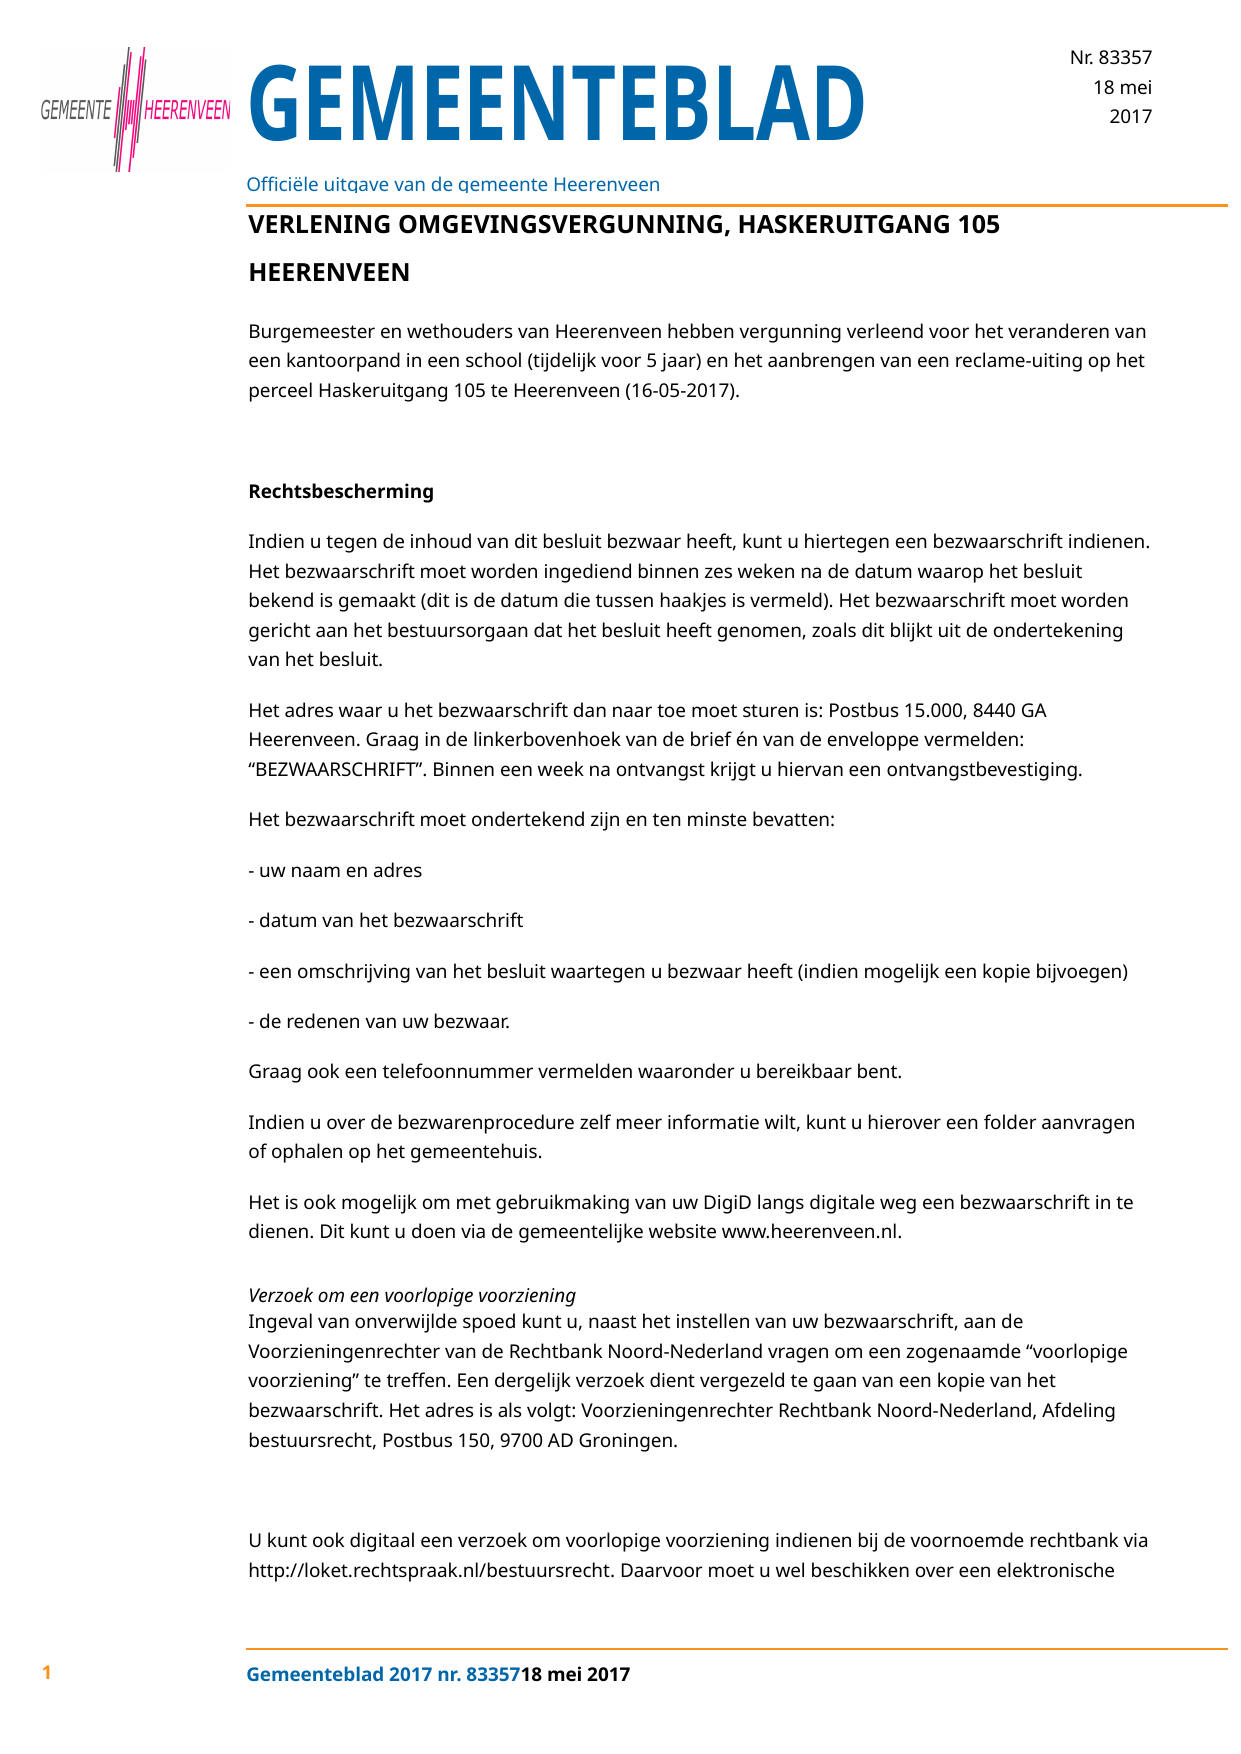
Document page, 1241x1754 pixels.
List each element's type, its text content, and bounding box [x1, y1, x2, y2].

picture [41, 47, 231, 172]
text - datum van het bezwaarschrift [248, 907, 1152, 933]
text VERLENING OMGEVINGSVERGUNNING, HASKERUITGANG 105 HEERENVEEN [248, 207, 1152, 288]
text - uw naam en adres [248, 857, 1152, 883]
text - een omschrijving van het besluit waartegen u bezwaar heeft (indien mogelijk een kopie bijvoegen) [248, 958, 1152, 984]
text - de redenen van uw bezwaar. [248, 1008, 1152, 1034]
text Indien u tegen de inhoud van dit besluit bezwaar heeft, kunt u hiertegen een bezwaarschrift indienen. Het bezwaarschrift moet worden ingediend binnen zes weken na de datum waarop het besluit bekend is gemaakt (dit is de datum die tussen haakjes is vermeld). Het bezwaarschrift moet worden gericht aan het bestuursorgaan dat het besluit heeft genomen, zoals dit blijkt uit de ondertekening van het besluit. [248, 528, 1152, 672]
text Rechtsbescherming [248, 478, 1152, 504]
text Ingeval van onverwijlde spoed kunt u, naast het instellen van uw bezwaarschrift, aan de Voorzieningenrechter van de Rechtbank Noord-Nederland vragen om een zogenaamde “voorlopige voorziening” te treffen. Een dergelijk verzoek dient vergezeld te gaan van een kopie van het bezwaarschrift. Het adres is als volgt: Voorzieningenrechter Rechtbank Noord-Nederland, Afdeling bestuursrecht, Postbus 150, 9700 AD Groningen. [248, 1308, 1152, 1452]
text Indien u over de bezwarenprocedure zelf meer informatie wilt, kunt u hierover een folder aanvragen of ophalen op het gemeentehuis. [248, 1109, 1152, 1164]
text Verzoek om een voorlopige voorziening [248, 1283, 1152, 1308]
text Graag ook een telefoonnummer vermelden waaronder u bereikbaar bent. [248, 1059, 1152, 1084]
text Burgemeester en wethouders van Heerenveen hebben vergunning verleend voor het veranderen van een kantoorpand in een school (tijdelijk voor 5 jaar) en het aanbrengen van een reclame-uiting op het perceel Haskeruitgang 105 te Heerenveen (16-05-2017). [248, 318, 1152, 403]
text Het bezwaarschrift moet ondertekend zijn en ten minste bevatten: [248, 807, 1152, 832]
text Het is ook mogelijk om met gebruikmaking van uw DigiD langs digitale weg een bezwaarschrift in te dienen. Dit kunt u doen via de gemeentelijke website www.heerenveen.nl. [248, 1189, 1152, 1244]
text U kunt ook digitaal een verzoek om voorlopige voorziening indienen bij de voornoemde rechtbank via http://loket.rechtspraak.nl/bestuursrecht. Daarvoor moet u wel beschikken over een elektronische [248, 1528, 1152, 1583]
text Het adres waar u het bezwaarschrift dan naar toe moet sturen is: Postbus 15.000, 8440 GA Heerenveen. Graag in de linkerbovenhoek van de brief én van de enveloppe vermelden: “BEZWAARSCHRIFT”. Binnen een week na ontvangst krijgt u hiervan een ontvangstbevestiging. [248, 697, 1152, 782]
